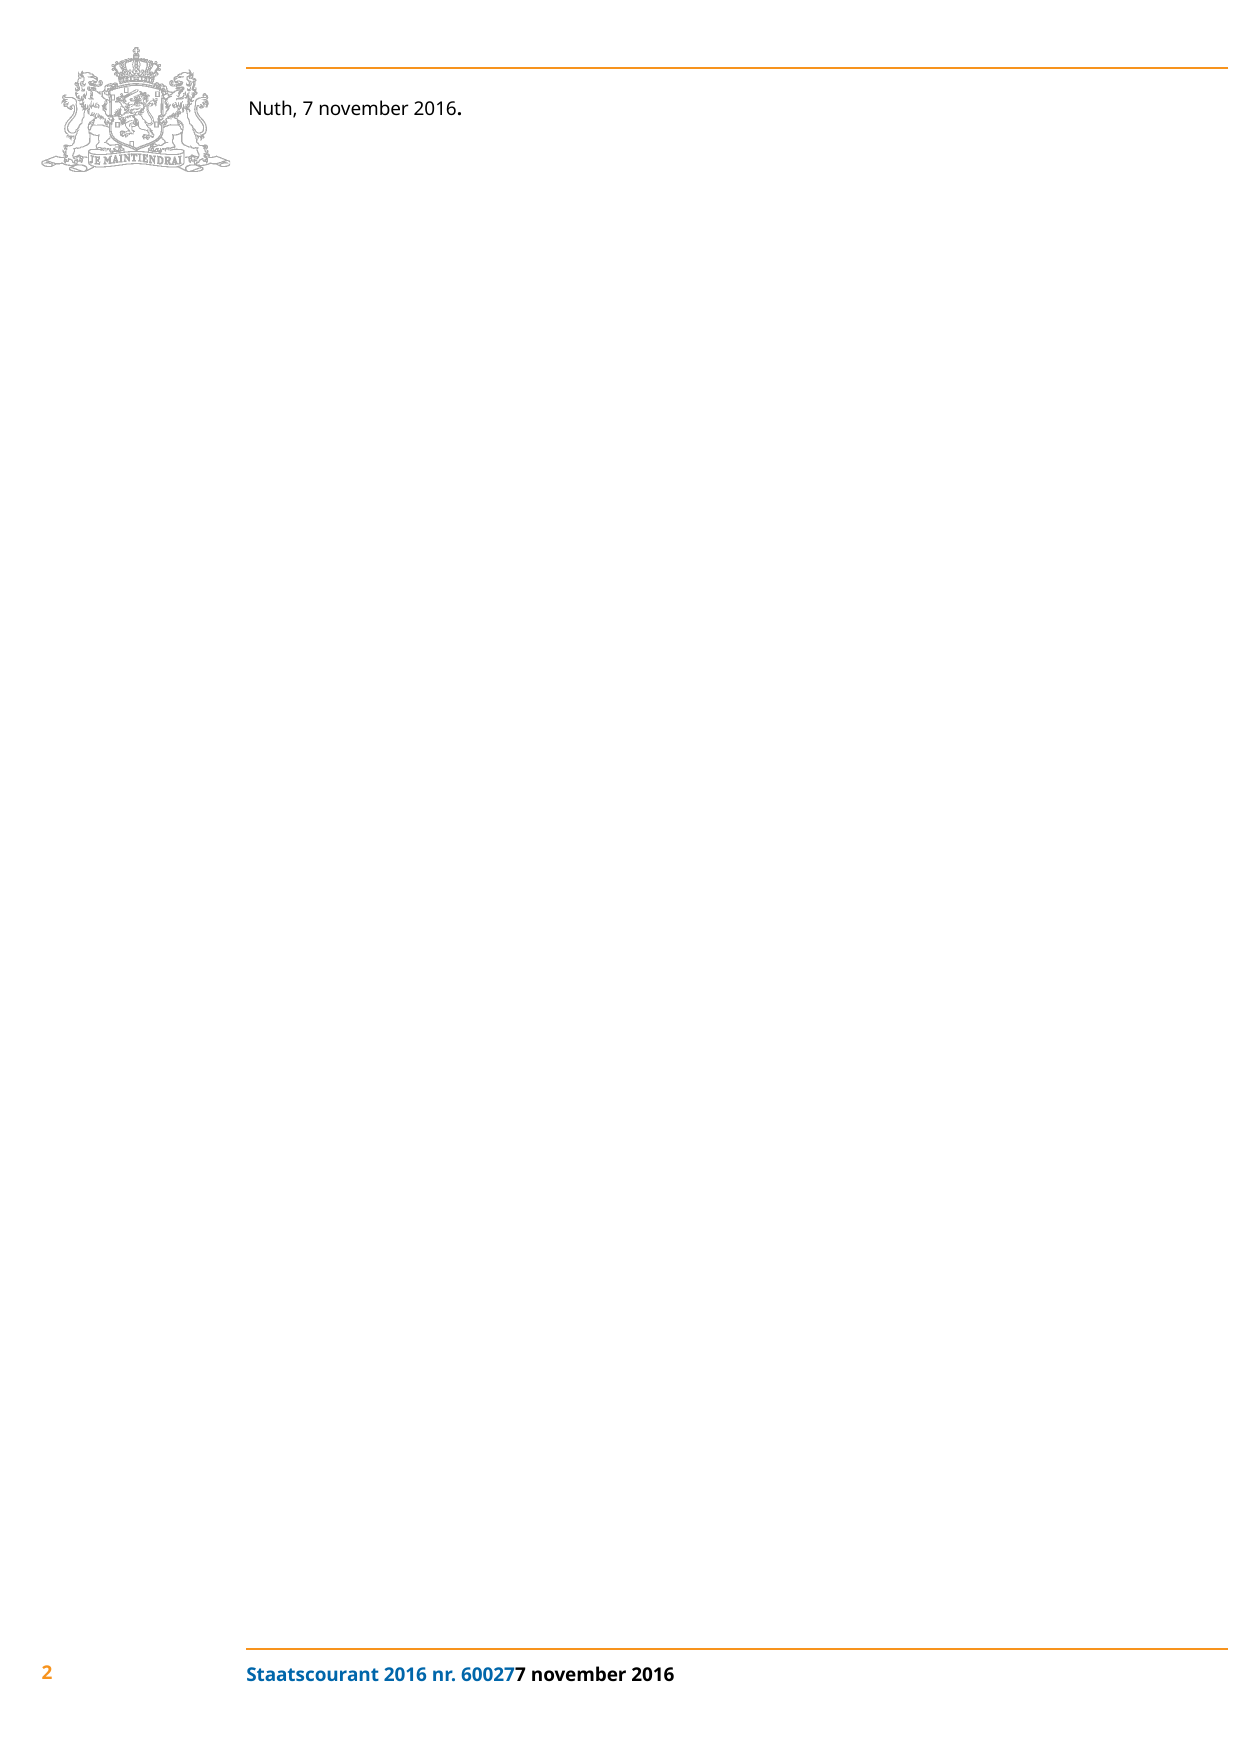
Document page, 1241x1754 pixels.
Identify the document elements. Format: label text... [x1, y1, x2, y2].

text Nuth, 7 november 2016. [248, 95, 1152, 121]
picture [41, 47, 231, 172]
